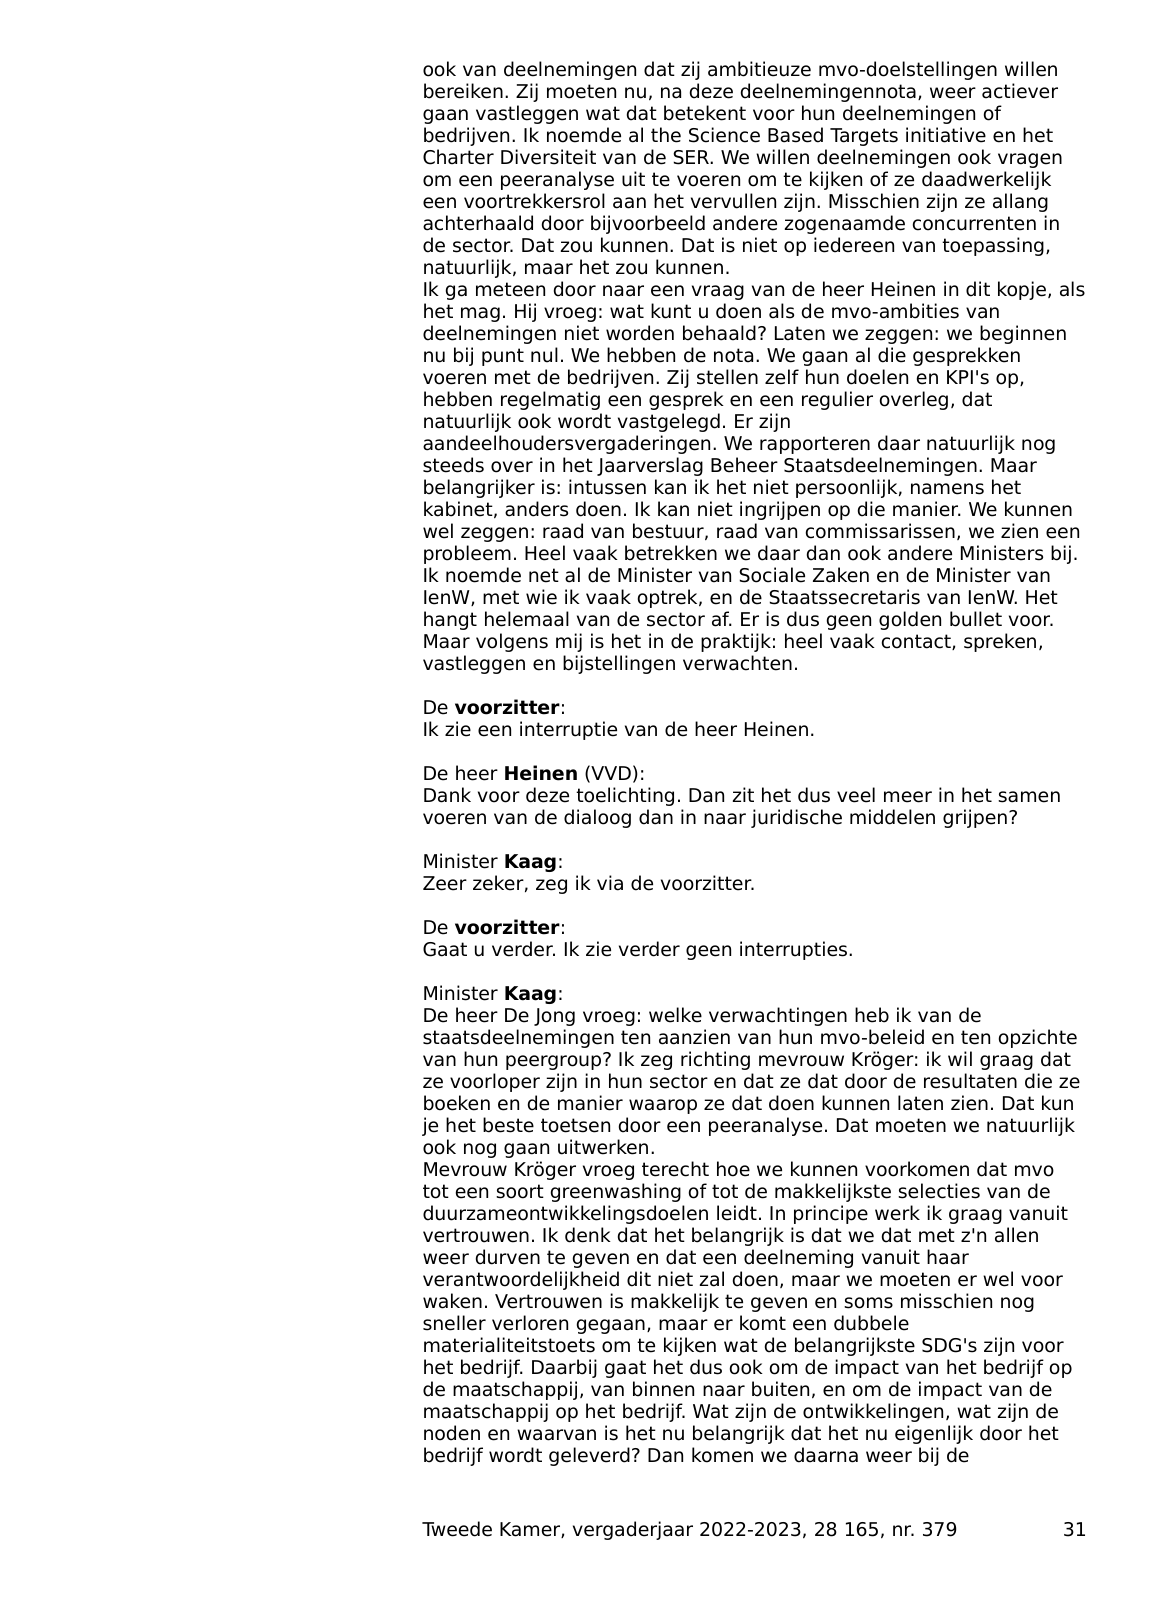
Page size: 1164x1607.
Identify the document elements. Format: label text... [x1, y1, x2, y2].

text De heer Heinen (VVD): [422, 763, 1087, 785]
text Minister Kaag: [422, 851, 1087, 873]
text Minister Kaag: [422, 983, 1087, 1005]
text De voorzitter: [422, 917, 1087, 939]
text Mevrouw Kröger vroeg terecht hoe we kunnen voorkomen dat mvo tot een soort greenwashing of tot de makkelijkste selecties van de duurzameontwikkelingsdoelen leidt. In principe werk ik graag vanuit vertrouwen. Ik denk dat het belangrijk is dat we dat met z'n allen weer durven te geven en dat een deelneming vanuit haar verantwoordelijkheid dit niet zal doen, maar we moeten er wel voor waken. Vertrouwen is makkelijk te geven en soms misschien nog sneller verloren gegaan, maar er komt een dubbele materialiteitstoets om te kijken wat de belangrijkste SDG's zijn voor het bedrijf. Daarbij gaat het dus ook om de impact van het bedrijf op de maatschappij, van binnen naar buiten, en om de impact van de maatschappij op het bedrijf. Wat zijn de ontwikkelingen, wat zijn de noden en waarvan is het nu belangrijk dat het nu eigenlijk door het bedrijf wordt geleverd? Dan komen we daarna weer bij de [422, 1159, 1087, 1467]
text Dank voor deze toelichting. Dan zit het dus veel meer in het samen voeren van de dialoog dan in naar juridische middelen grijpen? [422, 785, 1087, 829]
text Ik ga meteen door naar een vraag van de heer Heinen in dit kopje, als het mag. Hij vroeg: wat kunt u doen als de mvo-ambities van deelnemingen niet worden behaald? Laten we zeggen: we beginnen nu bij punt nul. We hebben de nota. We gaan al die gesprekken voeren met de bedrijven. Zij stellen zelf hun doelen en KPI's op, hebben regelmatig een gesprek en een regulier overleg, dat natuurlijk ook wordt vastgelegd. Er zijn aandeelhoudersvergaderingen. We rapporteren daar natuurlijk nog steeds over in het Jaarverslag Beheer Staatsdeelnemingen. Maar belangrijker is: intussen kan ik het niet persoonlijk, namens het kabinet, anders doen. Ik kan niet ingrijpen op die manier. We kunnen wel zeggen: raad van bestuur, raad van commissarissen, we zien een probleem. Heel vaak betrekken we daar dan ook andere Ministers bij. Ik noemde net al de Minister van Sociale Zaken en de Minister van IenW, met wie ik vaak optrek, en de Staatssecretaris van IenW. Het hangt helemaal van de sector af. Er is dus geen golden bullet voor. Maar volgens mij is het in de praktijk: heel vaak contact, spreken, vastleggen en bijstellingen verwachten. [422, 279, 1087, 674]
text ook van deelnemingen dat zij ambitieuze mvo-doelstellingen willen bereiken. Zij moeten nu, na deze deelnemingennota, weer actiever gaan vastleggen wat dat betekent voor hun deelnemingen of bedrijven. Ik noemde al the Science Based Targets initiative en het Charter Diversiteit van de SER. We willen deelnemingen ook vragen om een peeranalyse uit te voeren om te kijken of ze daadwerkelijk een voortrekkersrol aan het vervullen zijn. Misschien zijn ze allang achterhaald door bijvoorbeeld andere zogenaamde concurrenten in de sector. Dat zou kunnen. Dat is niet op iedereen van toepassing, natuurlijk, maar het zou kunnen. [422, 59, 1087, 279]
text De voorzitter: [422, 697, 1087, 719]
text De heer De Jong vroeg: welke verwachtingen heb ik van de staatsdeelnemingen ten aanzien van hun mvo-beleid en ten opzichte van hun peergroup? Ik zeg richting mevrouw Kröger: ik wil graag dat ze voorloper zijn in hun sector en dat ze dat door de resultaten die ze boeken en de manier waarop ze dat doen kunnen laten zien. Dat kun je het beste toetsen door een peeranalyse. Dat moeten we natuurlijk ook nog gaan uitwerken. [422, 1005, 1087, 1159]
text Gaat u verder. Ik zie verder geen interrupties. [422, 939, 1087, 961]
text Ik zie een interruptie van de heer Heinen. [422, 719, 1087, 741]
text Zeer zeker, zeg ik via de voorzitter. [422, 873, 1087, 895]
